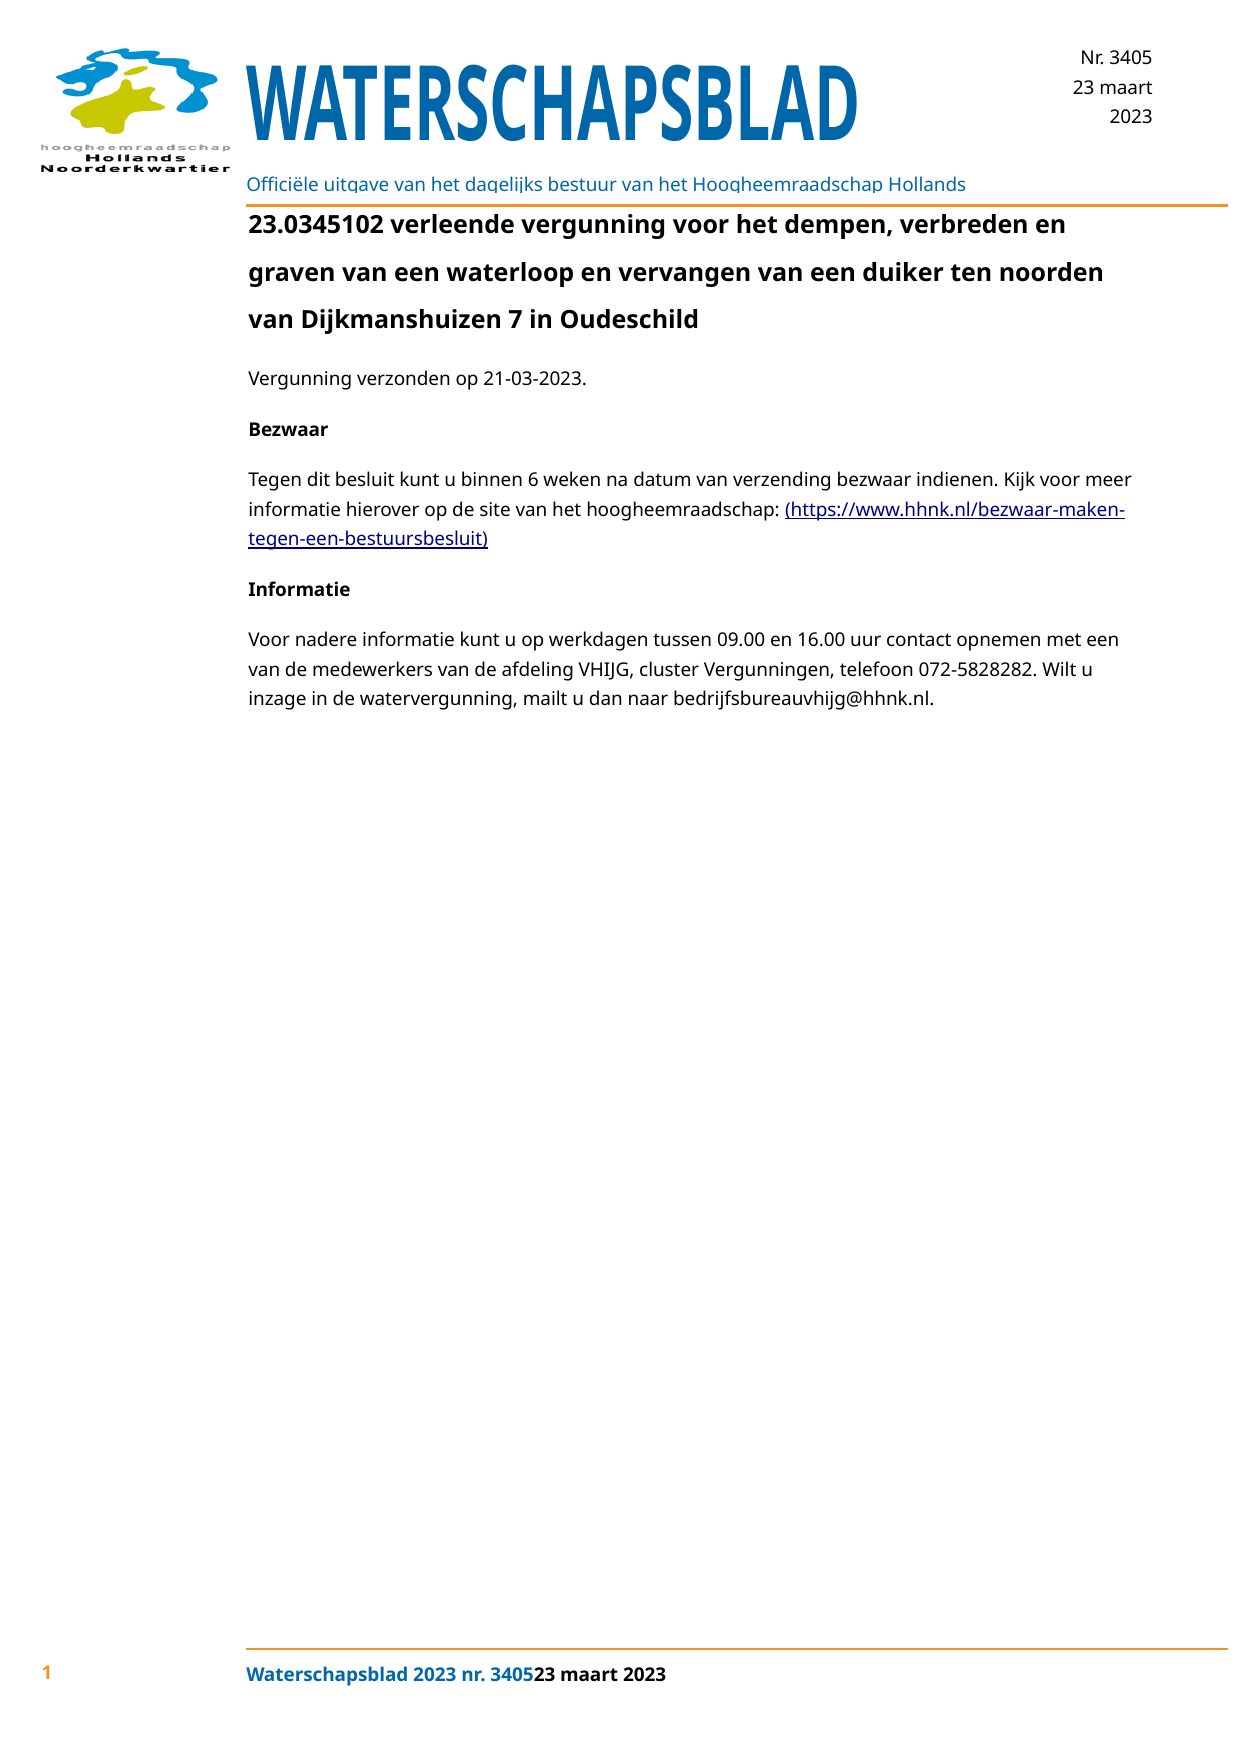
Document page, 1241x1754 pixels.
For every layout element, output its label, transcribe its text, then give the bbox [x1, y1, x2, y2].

text Tegen dit besluit kunt u binnen 6 weken na datum van verzending bezwaar indienen. Kijk voor meer informatie hierover op de site van het hoogheemraadschap: (https://www.hhnk.nl/bezwaar-maken-tegen-een-bestuursbesluit) [248, 466, 1152, 551]
text Vergunning verzonden op 21-03-2023. [248, 366, 1152, 391]
text Bezwaar [248, 416, 1152, 442]
text Voor nadere informatie kunt u op werkdagen tussen 09.00 en 16.00 uur contact opnemen met een van de medewerkers van de afdeling VHIJG, cluster Vergunningen, telefoon 072-5828282. Wilt u inzage in de watervergunning, mailt u dan naar bedrijfsbureauvhijg@hhnk.nl. [248, 626, 1152, 711]
picture [41, 47, 231, 172]
text 23.0345102 verleende vergunning voor het dempen, verbreden en graven van een waterloop en vervangen van een duiker ten noorden van Dijkmanshuizen 7 in Oudeschild [248, 207, 1152, 336]
text Informatie [248, 576, 1152, 602]
